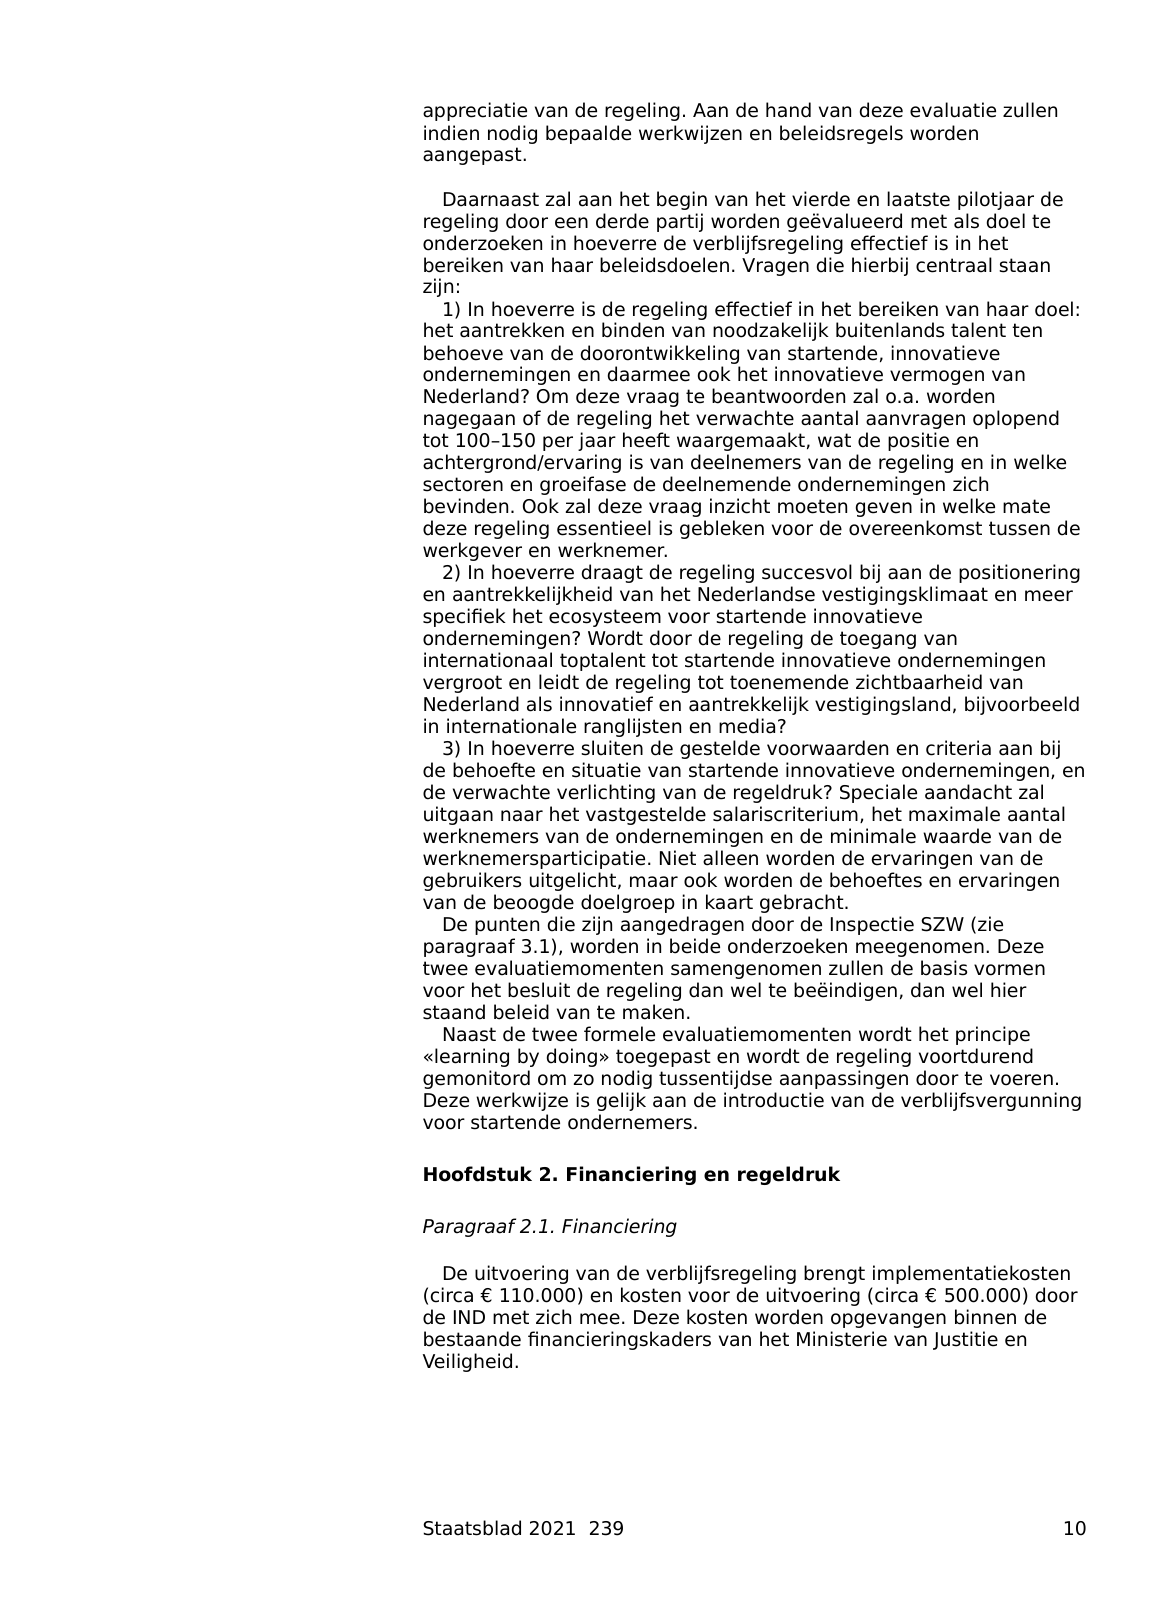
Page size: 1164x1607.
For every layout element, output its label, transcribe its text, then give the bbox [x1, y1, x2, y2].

text 1) In hoeverre is de regeling effectief in het bereiken van haar doel: het aantrekken en binden van noodzakelijk buitenlands talent ten behoeve van de doorontwikkeling van startende, innovatieve ondernemingen en daarmee ook het innovatieve vermogen van Nederland? Om deze vraag te beantwoorden zal o.a. worden nagegaan of de regeling het verwachte aantal aanvragen oplopend tot 100–150 per jaar heeft waargemaakt, wat de positie en achtergrond/ervaring is van deelnemers van de regeling en in welke sectoren en groeifase de deelnemende ondernemingen zich bevinden. Ook zal deze vraag inzicht moeten geven in welke mate deze regeling essentieel is gebleken voor de overeenkomst tussen de werkgever en werknemer. [422, 298, 1087, 562]
text appreciatie van de regeling. Aan de hand van deze evaluatie zullen indien nodig bepaalde werkwijzen en beleidsregels worden aangepast. [422, 100, 1087, 166]
text 3) In hoeverre sluiten de gestelde voorwaarden en criteria aan bij de behoefte en situatie van startende innovatieve ondernemingen, en de verwachte verlichting van de regeldruk? Speciale aandacht zal uitgaan naar het vastgestelde salariscriterium, het maximale aantal werknemers van de ondernemingen en de minimale waarde van de werknemersparticipatie. Niet alleen worden de ervaringen van de gebruikers uitgelicht, maar ook worden de behoeftes en ervaringen van de beoogde doelgroep in kaart gebracht. [422, 738, 1087, 914]
text De uitvoering van de verblijfsregeling brengt implementatiekosten (circa € 110.000) en kosten voor de uitvoering (circa € 500.000) door de IND met zich mee. Deze kosten worden opgevangen binnen de bestaande financieringskaders van het Ministerie van Justitie en Veiligheid. [422, 1263, 1087, 1372]
subtitle Hoofdstuk 2. Financiering en regeldruk [422, 1164, 1087, 1186]
text 2) In hoeverre draagt de regeling succesvol bij aan de positionering en aantrekkelijkheid van het Nederlandse vestigingsklimaat en meer specifiek het ecosysteem voor startende innovatieve ondernemingen? Wordt door de regeling de toegang van internationaal toptalent tot startende innovatieve ondernemingen vergroot en leidt de regeling tot toenemende zichtbaarheid van Nederland als innovatief en aantrekkelijk vestigingsland, bijvoorbeeld in internationale ranglijsten en media? [422, 562, 1087, 738]
text De punten die zijn aangedragen door de Inspectie SZW (zie paragraaf 3.1), worden in beide onderzoeken meegenomen. Deze twee evaluatiemomenten samengenomen zullen de basis vormen voor het besluit de regeling dan wel te beëindigen, dan wel hier staand beleid van te maken. [422, 914, 1087, 1024]
subtitle Paragraaf 2.1. Financiering [422, 1216, 1087, 1238]
text Daarnaast zal aan het begin van het vierde en laatste pilotjaar de regeling door een derde partij worden geëvalueerd met als doel te onderzoeken in hoeverre de verblijfsregeling effectief is in het bereiken van haar beleidsdoelen. Vragen die hierbij centraal staan zijn: [422, 188, 1087, 298]
text Naast de twee formele evaluatiemomenten wordt het principe «learning by doing» toegepast en wordt de regeling voortdurend gemonitord om zo nodig tussentijdse aanpassingen door te voeren. Deze werkwijze is gelijk aan de introductie van de verblijfsvergunning voor startende ondernemers. [422, 1024, 1087, 1134]
